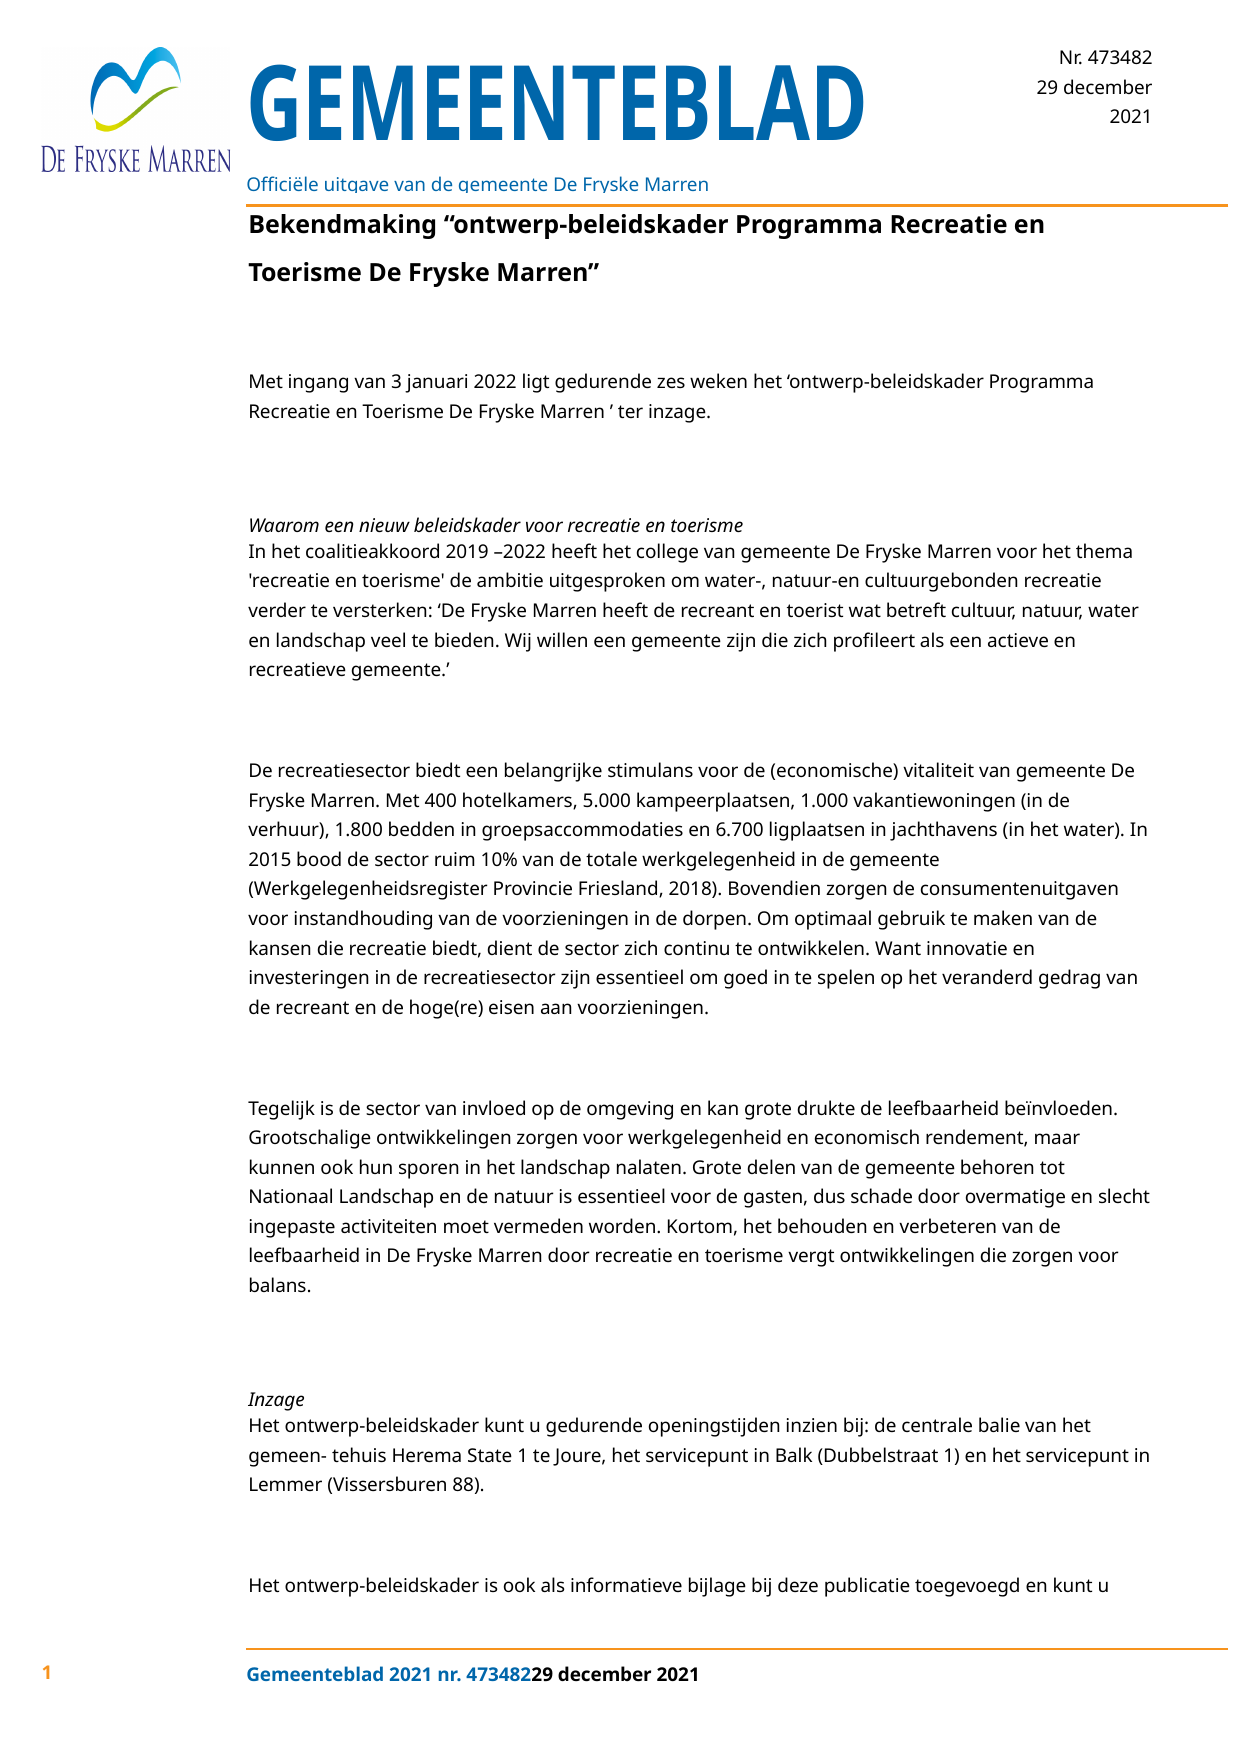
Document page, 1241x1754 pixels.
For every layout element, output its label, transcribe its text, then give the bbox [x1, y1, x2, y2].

text Het ontwerp-beleidskader is ook als informatieve bijlage bij deze publicatie toegevoegd en kunt u [248, 1572, 1152, 1598]
text Het ontwerp-beleidskader kunt u gedurende openingstijden inzien bij: de centrale balie van het gemeen- tehuis Herema State 1 te Joure, het servicepunt in Balk (Dubbelstraat 1) en het servicepunt in Lemmer (Vissersburen 88). [248, 1412, 1152, 1497]
text Waarom een nieuw beleidskader voor recreatie en toerisme [248, 512, 1152, 538]
text De recreatiesector biedt een belangrijke stimulans voor de (economische) vitaliteit van gemeente De Fryske Marren. Met 400 hotelkamers, 5.000 kampeerplaatsen, 1.000 vakantiewoningen (in de verhuur), 1.800 bedden in groepsaccommodaties en 6.700 ligplaatsen in jachthavens (in het water). In 2015 bood de sector ruim 10% van de totale werkgelegenheid in de gemeente (Werkgelegenheidsregister Provincie Friesland, 2018). Bovendien zorgen de consumentenuitgaven voor instandhouding van de voorzieningen in de dorpen. Om optimaal gebruik te maken van de kansen die recreatie biedt, dient de sector zich continu te ontwikkelen. Want innovatie en investeringen in de recreatiesector zijn essentieel om goed in te spelen op het veranderd gedrag van de recreant en de hoge(re) eisen aan voorzieningen. [248, 757, 1152, 1019]
text Inzage [248, 1387, 1152, 1412]
picture [41, 47, 231, 172]
text Tegelijk is de sector van invloed op de omgeving en kan grote drukte de leefbaarheid beïnvloeden. Grootschalige ontwikkelingen zorgen voor werkgelegenheid en economisch rendement, maar kunnen ook hun sporen in het landschap nalaten. Grote delen van de gemeente behoren tot Nationaal Landschap en de natuur is essentieel voor de gasten, dus schade door overmatige en slecht ingepaste activiteiten moet vermeden worden. Kortom, het behouden en verbeteren van de leefbaarheid in De Fryske Marren door recreatie en toerisme vergt ontwikkelingen die zorgen voor balans. [248, 1095, 1152, 1298]
text Met ingang van 3 januari 2022 ligt gedurende zes weken het ‘ontwerp-beleidskader Programma Recreatie en Toerisme De Fryske Marren ’ ter inzage. [248, 368, 1152, 424]
text In het coalitieakkoord 2019 –2022 heeft het college van gemeente De Fryske Marren voor het thema 'recreatie en toerisme' de ambitie uitgesproken om water-, natuur-en cultuurgebonden recreatie verder te versterken: ‘De Fryske Marren heeft de recreant en toerist wat betreft cultuur, natuur, water en landschap veel te bieden. Wij willen een gemeente zijn die zich profileert als een actieve en recreatieve gemeente.’ [248, 538, 1152, 682]
text Bekendmaking “ontwerp-beleidskader Programma Recreatie en Toerisme De Fryske Marren” [248, 207, 1152, 288]
